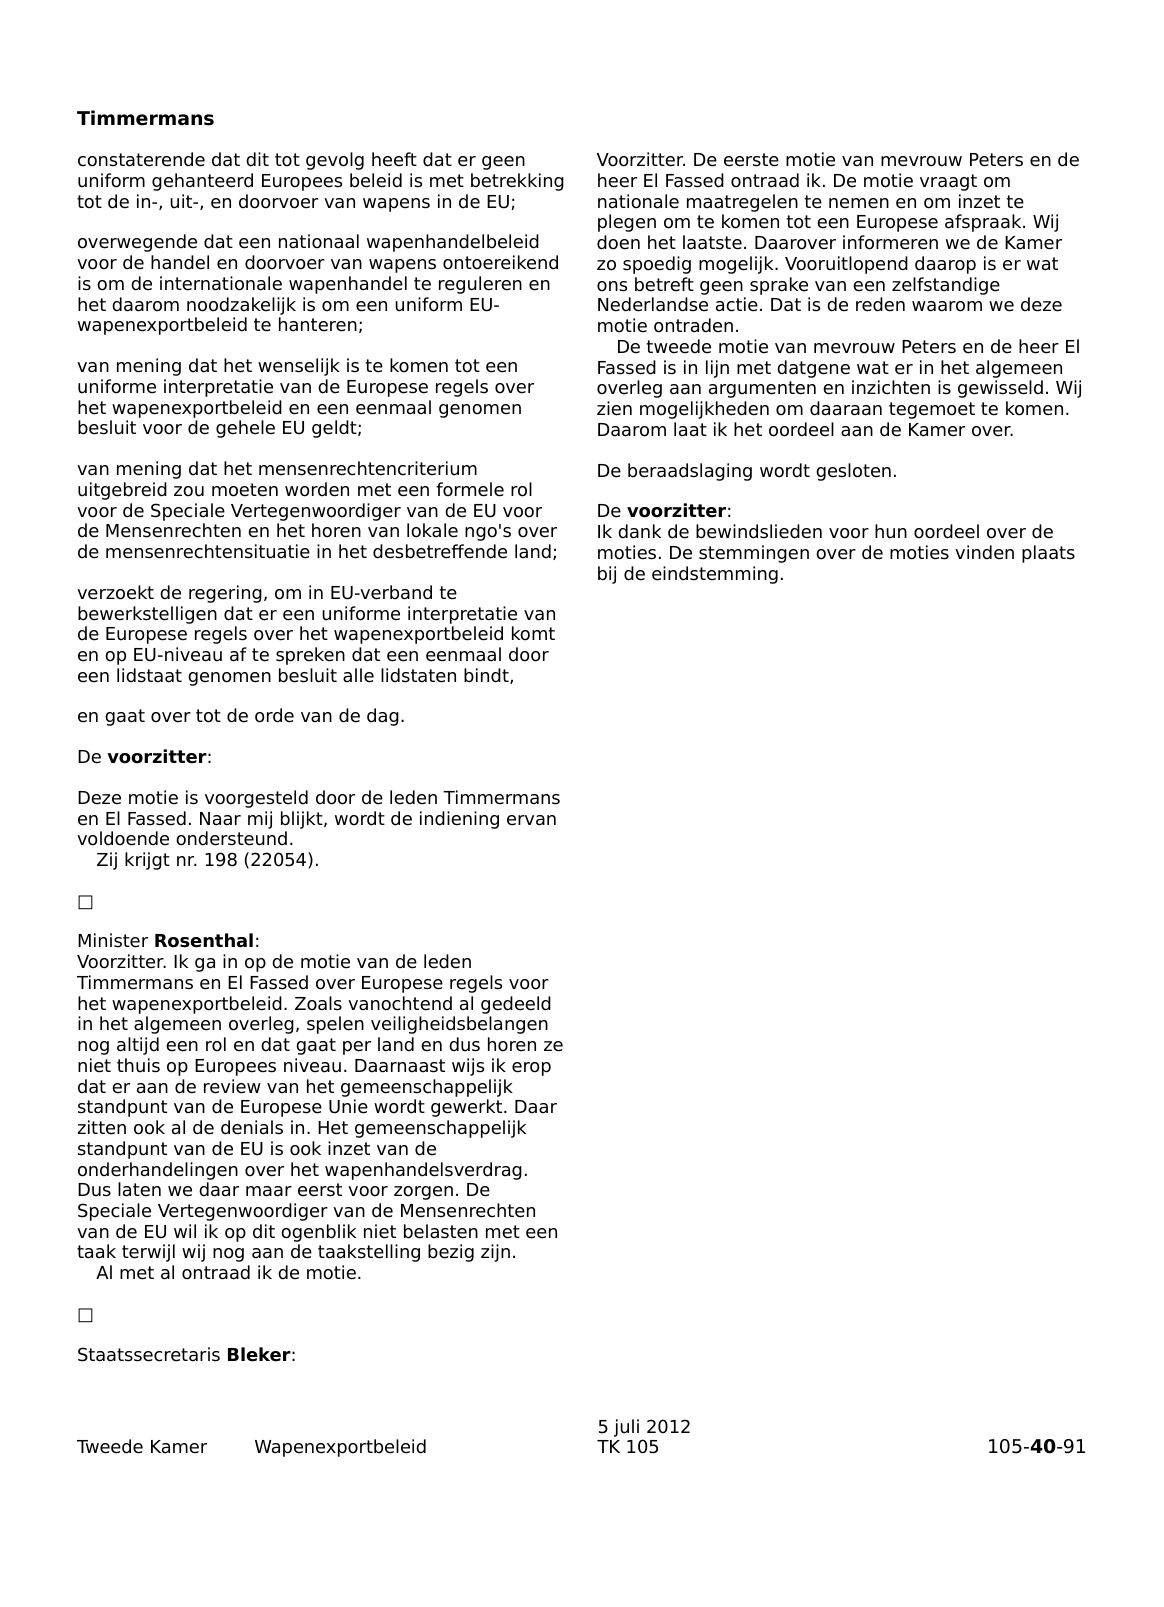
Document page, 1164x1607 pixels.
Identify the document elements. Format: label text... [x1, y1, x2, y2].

text verzoekt de regering, om in EU-verband te bewerkstelligen dat er een uniforme interpretatie van de Europese regels over het wapenexportbeleid komt en op EU-niveau af te spreken dat een eenmaal door een lidstaat genomen besluit alle lidstaten bindt, [77, 583, 567, 686]
text overwegende dat een nationaal wapenhandelbeleid voor de handel en doorvoer van wapens ontoereikend is om de internationale wapenhandel te reguleren en het daarom noodzakelijk is om een uniform EU-wapenexportbeleid te hanteren; [77, 232, 567, 336]
text van mening dat het mensenrechtencriterium uitgebreid zou moeten worden met een formele rol voor de Speciale Vertegenwoordiger van de EU voor de Mensenrechten en het horen van lokale ngo's over de mensenrechtensituatie in het desbetreffende land; [77, 459, 567, 563]
text De voorzitter: [77, 747, 567, 768]
text Al met al ontraad ik de motie. [77, 1263, 567, 1284]
text constaterende dat dit tot gevolg heeft dat er geen uniform gehanteerd Europees beleid is met betrekking tot de in-, uit-, en doorvoer van wapens in de EU; [77, 150, 567, 212]
text Voorzitter. De eerste motie van mevrouw Peters en de heer El Fassed ontraad ik. De motie vraagt om nationale maatregelen te nemen en om inzet te plegen om te komen tot een Europese afspraak. Wij doen het laatste. Daarover informeren we de Kamer zo spoedig mogelijk. Vooruitlopend daarop is er wat ons betreft geen sprake van een zelfstandige Nederlandse actie. Dat is de reden waarom we deze motie ontraden. [596, 150, 1087, 337]
text De tweede motie van mevrouw Peters en de heer El Fassed is in lijn met datgene wat er in het algemeen overleg aan argumenten en inzichten is gewisseld. Wij zien mogelijkheden om daaraan tegemoet te komen. Daarom laat ik het oordeel aan de Kamer over. [596, 337, 1087, 440]
text Minister Rosenthal: [77, 931, 567, 952]
text □ [77, 891, 567, 911]
text Voorzitter. Ik ga in op de motie van de leden Timmermans en El Fassed over Europese regels voor het wapenexportbeleid. Zoals vanochtend al gedeeld in het algemeen overleg, spelen veiligheidsbelangen nog altijd een rol en dat gaat per land en dus horen ze niet thuis op Europees niveau. Daarnaast wijs ik erop dat er aan de review van het gemeenschappelijk standpunt van de Europese Unie wordt gewerkt. Daar zitten ook al de denials in. Het gemeenschappelijk standpunt van de EU is ook inzet van de onderhandelingen over het wapenhandelsverdrag. Dus laten we daar maar eerst voor zorgen. De Speciale Vertegenwoordiger van de Mensenrechten van de EU wil ik op dit ogenblik niet belasten met een taak terwijl wij nog aan de taakstelling bezig zijn. [77, 952, 567, 1263]
text De voorzitter: [596, 501, 1087, 522]
text Ik dank de bewindslieden voor hun oordeel over de moties. De stemmingen over de moties vinden plaats bij de eindstemming. [596, 522, 1087, 584]
text Staatssecretaris Bleker: [77, 1344, 567, 1365]
text en gaat over tot de orde van de dag. [77, 706, 567, 727]
text van mening dat het wenselijk is te komen tot een uniforme interpretatie van de Europese regels over het wapenexportbeleid en een eenmaal genomen besluit voor de gehele EU geldt; [77, 356, 567, 439]
text De beraadslaging wordt gesloten. [596, 460, 1087, 481]
text Zij krijgt nr. 198 (22054). [77, 850, 567, 871]
text □ [77, 1304, 567, 1324]
text Deze motie is voorgesteld door de leden Timmermans en El Fassed. Naar mij blijkt, wordt de indiening ervan voldoende ondersteund. [77, 788, 567, 850]
